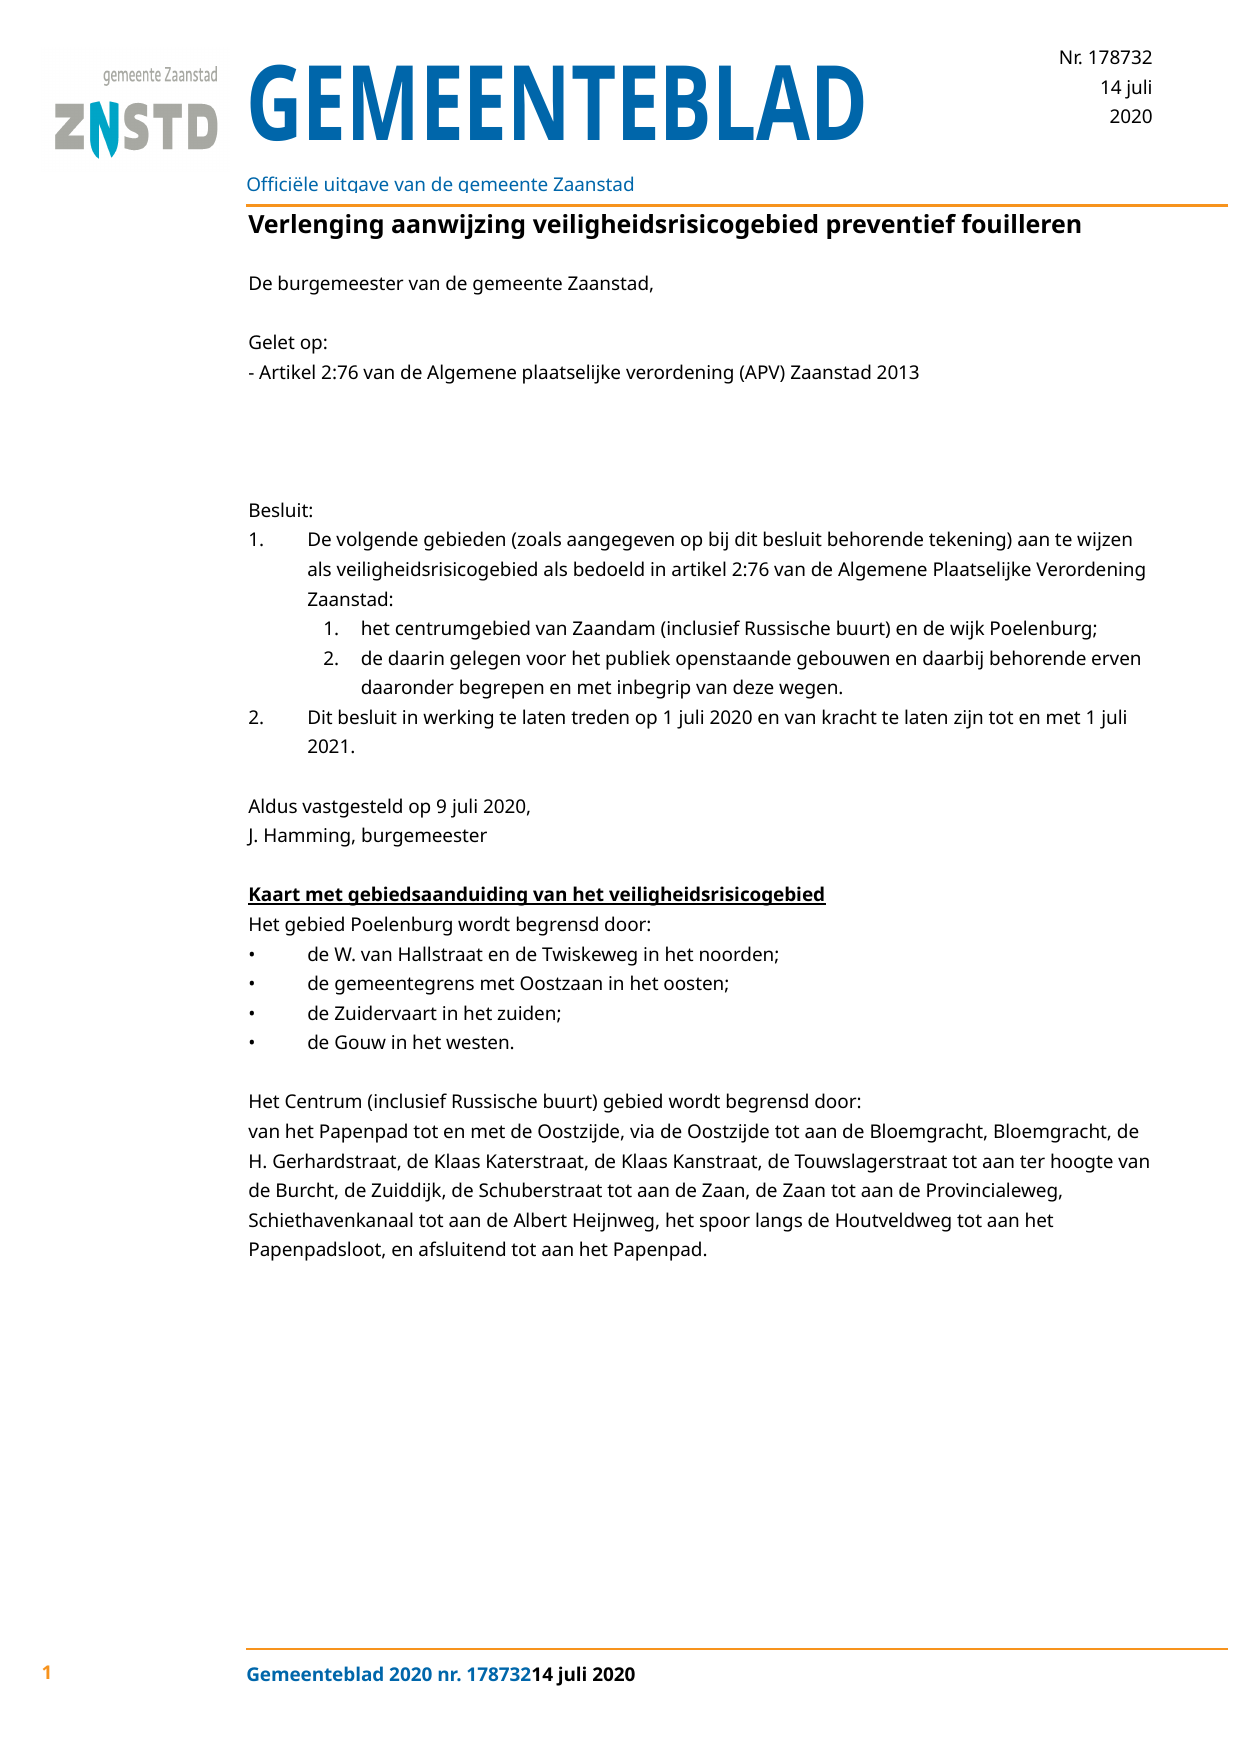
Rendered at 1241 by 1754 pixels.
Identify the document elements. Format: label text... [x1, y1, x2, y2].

list de daarin gelegen voor het publiek openstaande gebouwen en daarbij behorende erven daaronder begrepen en met inbegrip van deze wegen. [323, 645, 1152, 700]
text De burgemeester van de gemeente Zaanstad, [248, 270, 1152, 296]
text Besluit: [248, 497, 1152, 523]
list het centrumgebied van Zaandam (inclusief Russische buurt) en de wijk Poelenburg; [323, 615, 1152, 641]
text Kaart met gebiedsaanduiding van het veiligheidsrisicogebied [248, 882, 1152, 907]
text Het Centrum (inclusief Russische buurt) gebied wordt begrensd door: [248, 1089, 1152, 1114]
text J. Hamming, burgemeester [248, 822, 1152, 848]
picture [41, 47, 231, 172]
list de Gouw in het westen. [248, 1029, 1152, 1055]
text Aldus vastgesteld op 9 juli 2020, [248, 793, 1152, 819]
text Gelet op: [248, 329, 1152, 355]
list de gemeentegrens met Oostzaan in het oosten; [248, 970, 1152, 996]
text Het gebied Poelenburg wordt begrensd door: [248, 911, 1152, 937]
list Dit besluit in werking te laten treden op 1 juli 2020 en van kracht te laten zijn tot en met 1 juli 2021. [248, 704, 1152, 759]
text - Artikel 2:76 van de Algemene plaatselijke verordening (APV) Zaanstad 2013 [248, 359, 1152, 385]
text van het Papenpad tot en met de Oostzijde, via de Oostzijde tot aan de Bloemgracht, Bloemgracht, de H. Gerhardstraat, de Klaas Katerstraat, de Klaas Kanstraat, de Touwslagerstraat tot aan ter hoogte van de Burcht, de Zuiddijk, de Schuberstraat tot aan de Zaan, de Zaan tot aan de Provincialeweg, Schiethavenkanaal tot aan de Albert Heijnweg, het spoor langs de Houtveldweg tot aan het Papenpadsloot, en afsluitend tot aan het Papenpad. [248, 1118, 1152, 1262]
text Verlenging aanwijzing veiligheidsrisicogebied preventief fouilleren [248, 207, 1152, 241]
list de W. van Hallstraat en de Twiskeweg in het noorden; [248, 941, 1152, 967]
list De volgende gebieden (zoals aangegeven op bij dit besluit behorende tekening) aan te wijzen als veiligheidsrisicogebied als bedoeld in artikel 2:76 van de Algemene Plaatselijke Verordening Zaanstad: [248, 527, 1152, 612]
list de Zuidervaart in het zuiden; [248, 1000, 1152, 1026]
